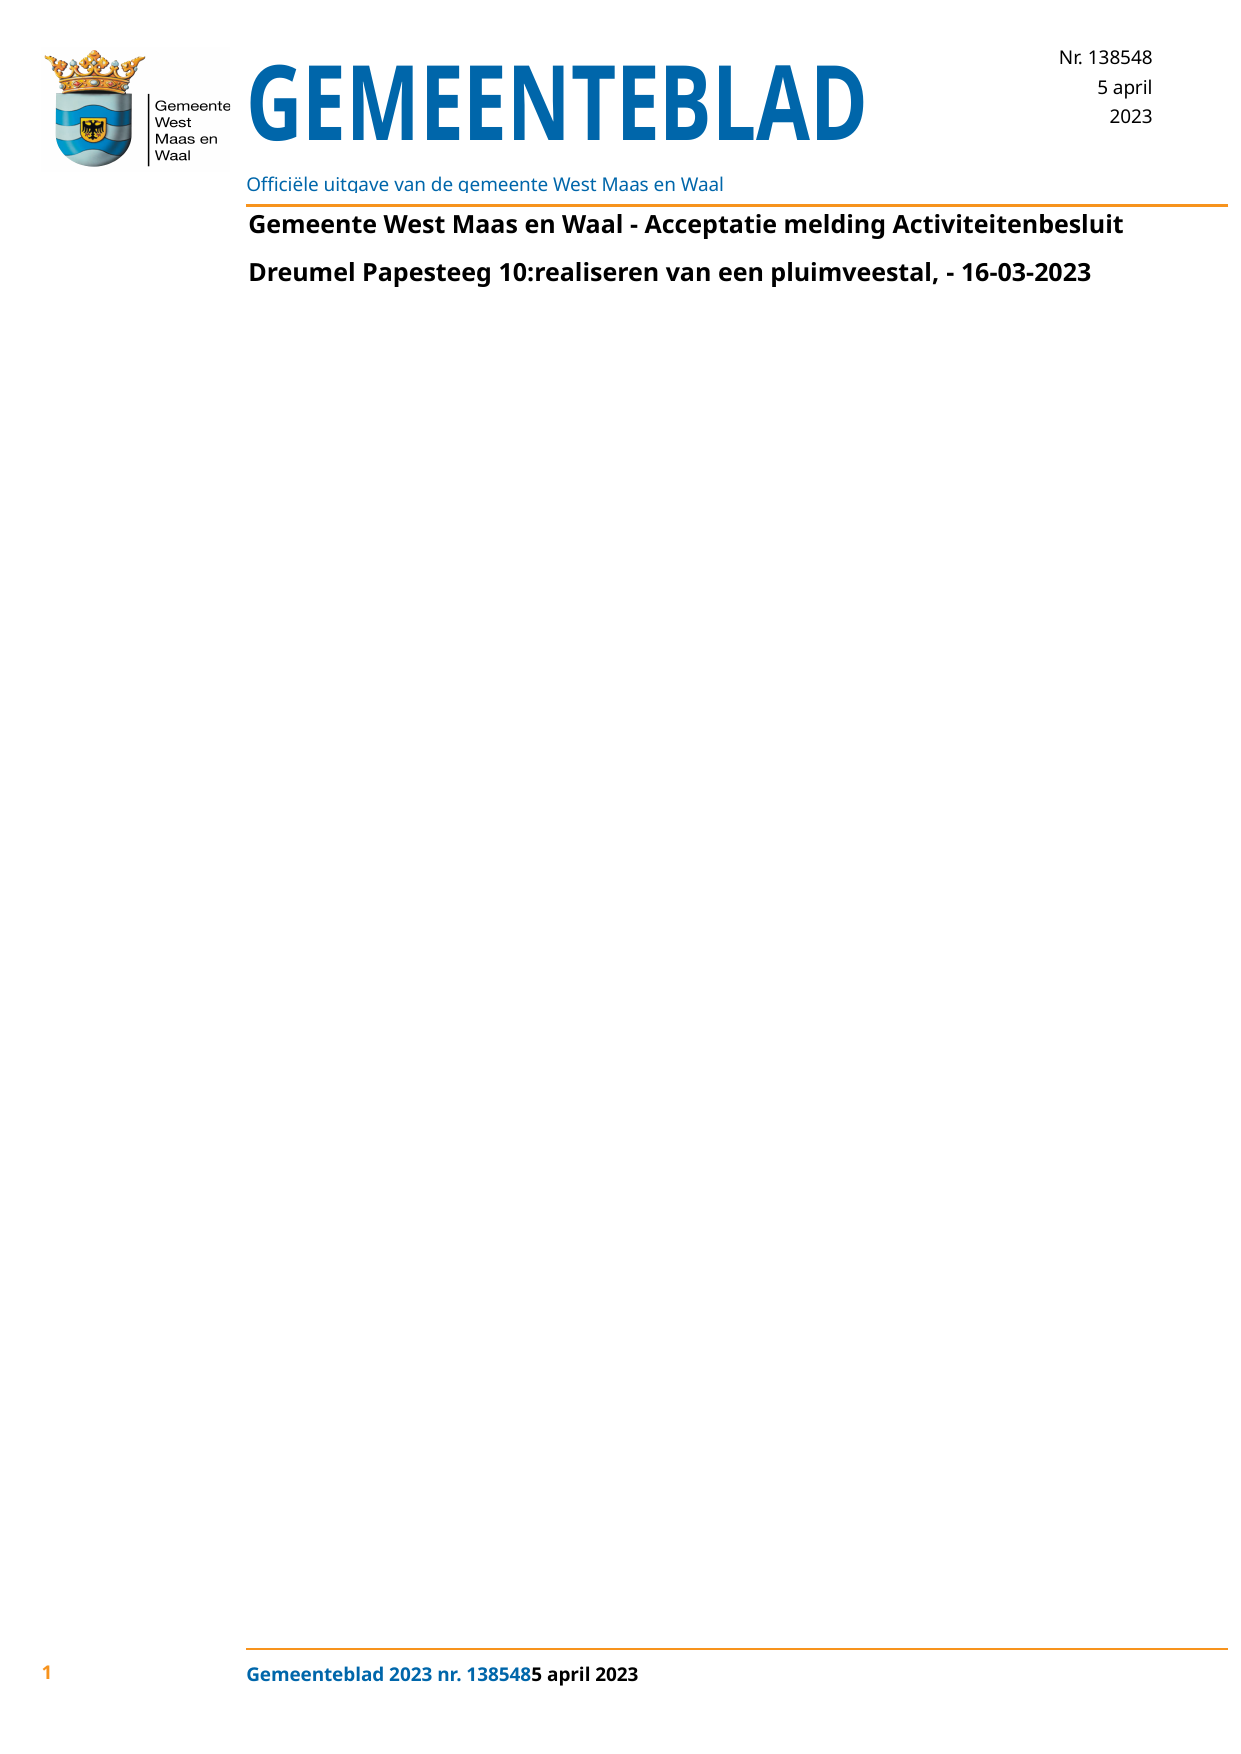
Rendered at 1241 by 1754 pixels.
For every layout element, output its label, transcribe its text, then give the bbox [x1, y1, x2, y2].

picture [41, 47, 231, 172]
text Gemeente West Maas en Waal - Acceptatie melding Activiteitenbesluit Dreumel Papesteeg 10:realiseren van een pluimveestal, - 16-03-2023 [248, 207, 1152, 288]
